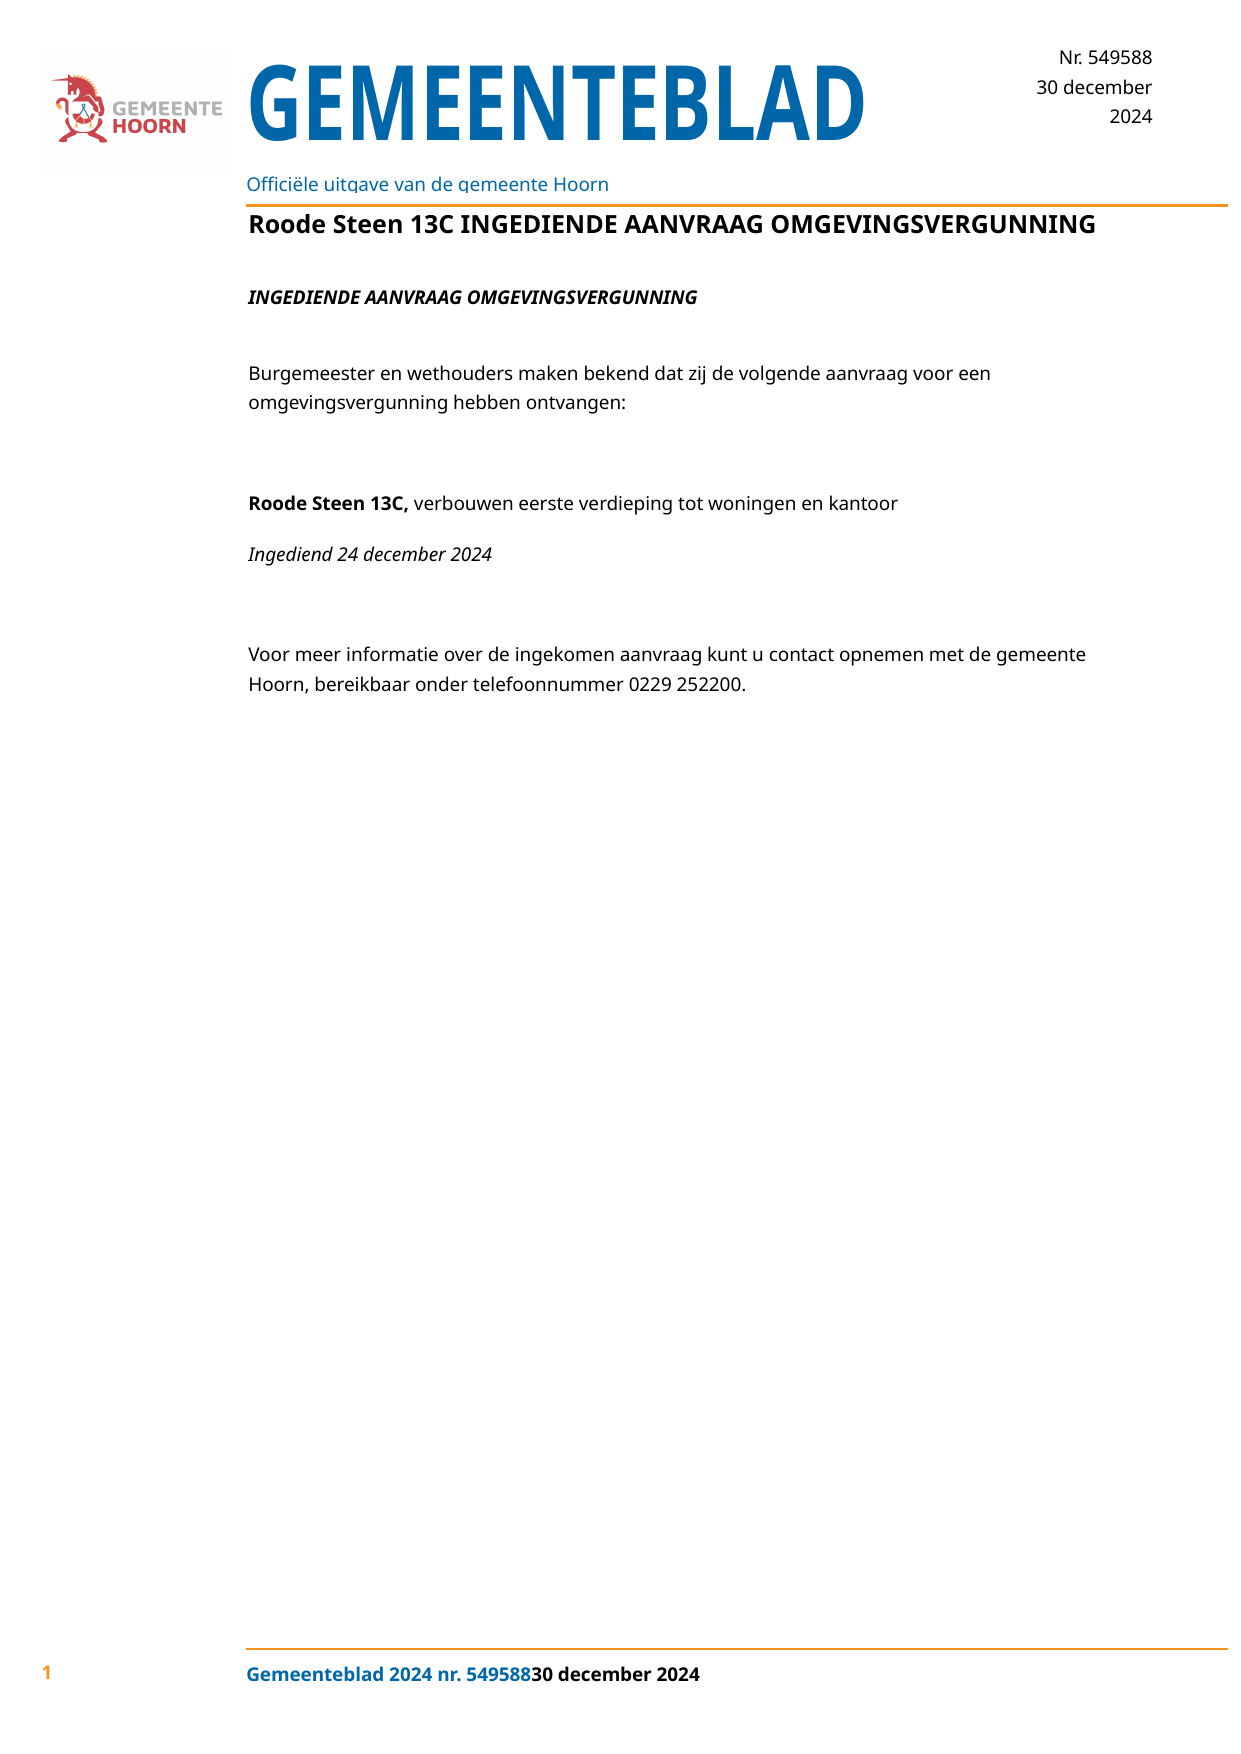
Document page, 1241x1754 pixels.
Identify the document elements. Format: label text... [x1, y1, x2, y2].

text INGEDIENDE AANVRAAG OMGEVINGSVERGUNNING [248, 284, 1152, 309]
text Roode Steen 13C, verbouwen eerste verdieping tot woningen en kantoor [248, 490, 1152, 516]
text Burgemeester en wethouders maken bekend dat zij de volgende aanvraag voor een omgevingsvergunning hebben ontvangen: [248, 360, 1152, 415]
text Ingediend 24 december 2024 [248, 541, 1152, 567]
text Roode Steen 13C INGEDIENDE AANVRAAG OMGEVINGSVERGUNNING [248, 207, 1152, 241]
picture [41, 47, 231, 172]
text Voor meer informatie over de ingekomen aanvraag kunt u contact opnemen met de gemeente Hoorn, bereikbaar onder telefoonnummer 0229 252200. [248, 642, 1152, 697]
